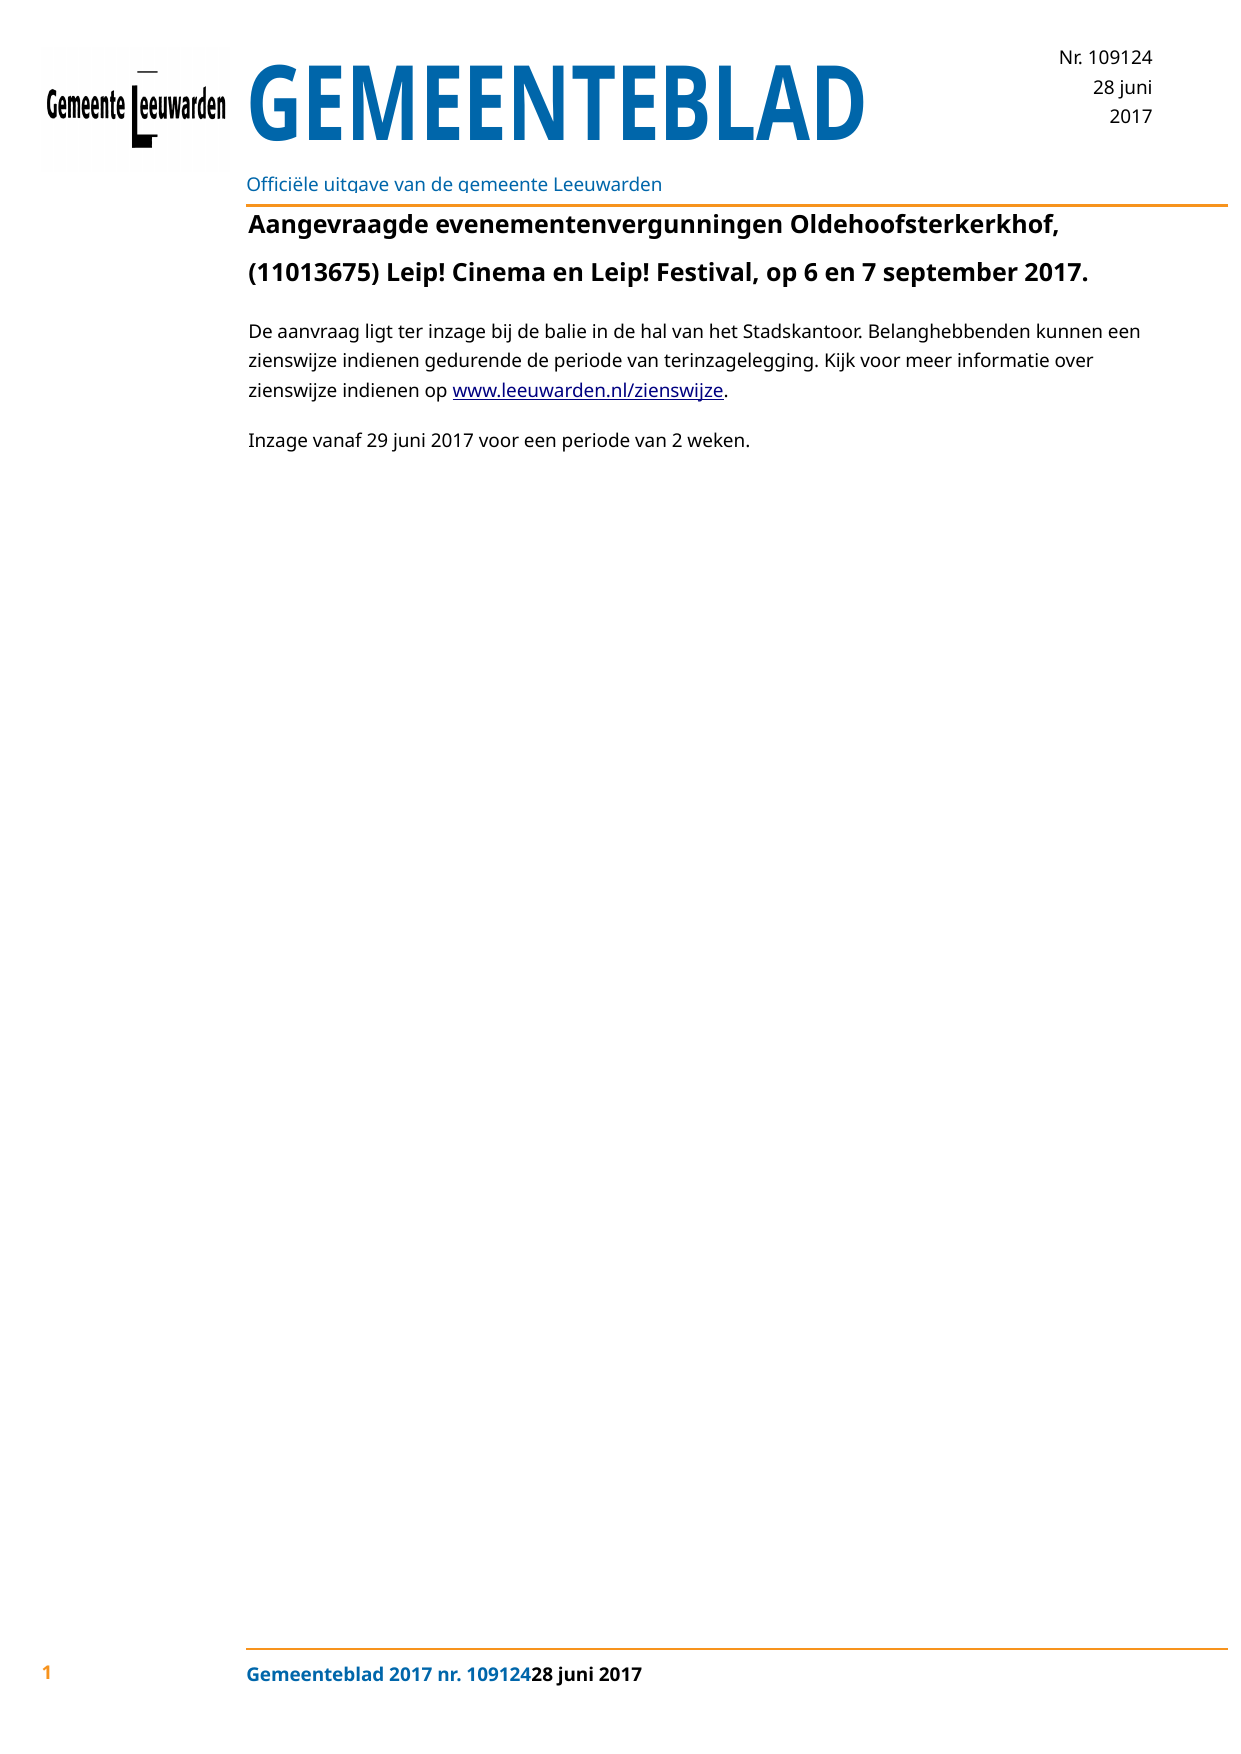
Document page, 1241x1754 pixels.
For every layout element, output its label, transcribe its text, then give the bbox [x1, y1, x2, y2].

text Aangevraagde evenementenvergunningen Oldehoofsterkerkhof, (11013675) Leip! Cinema en Leip! Festival, op 6 en 7 september 2017. [248, 207, 1152, 288]
text Inzage vanaf 29 juni 2017 voor een periode van 2 weken. [248, 427, 1152, 453]
picture [41, 47, 231, 172]
text De aanvraag ligt ter inzage bij de balie in de hal van het Stadskantoor. Belanghebbenden kunnen een zienswijze indienen gedurende de periode van terinzagelegging. Kijk voor meer informatie over zienswijze indienen op www.leeuwarden.nl/zienswijze. [248, 318, 1152, 403]
